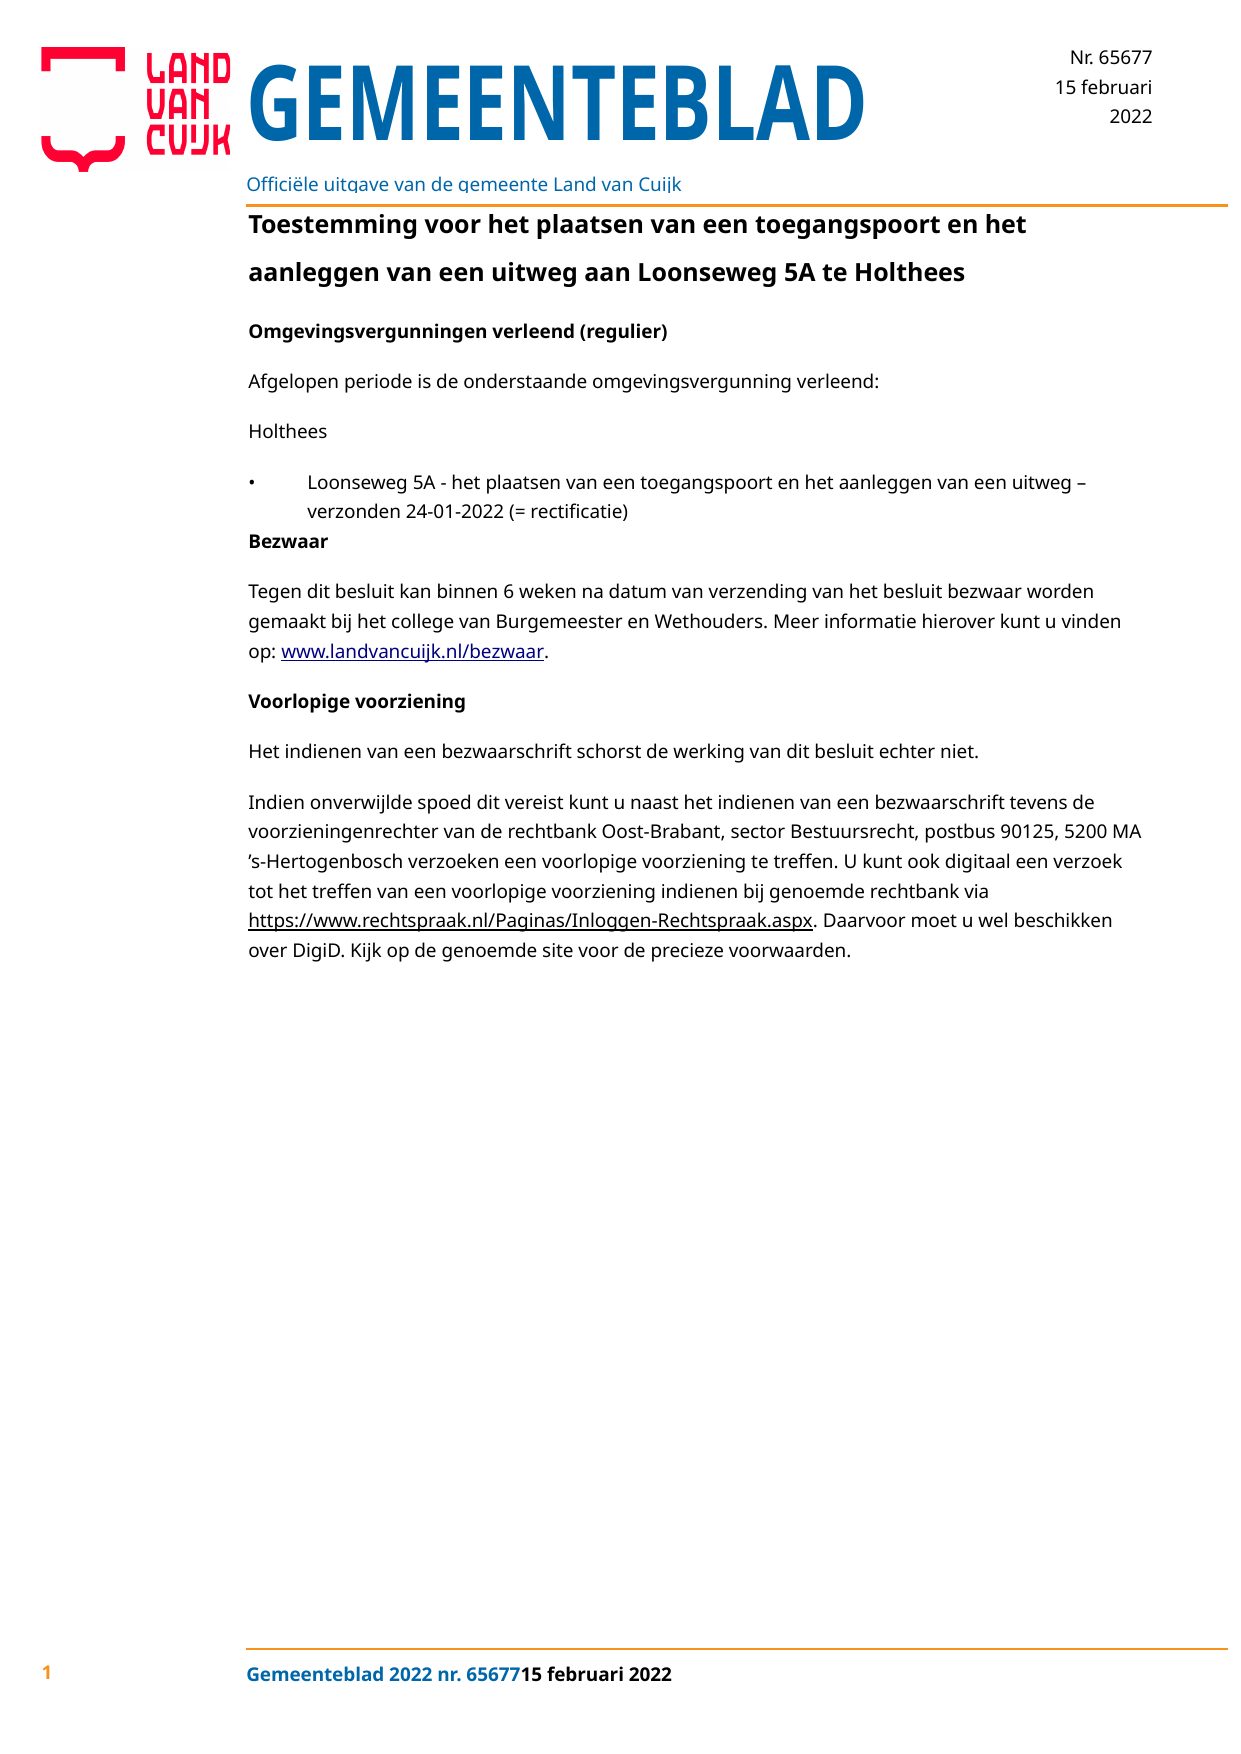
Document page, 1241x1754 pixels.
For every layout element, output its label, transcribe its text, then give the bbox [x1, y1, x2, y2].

text Het indienen van een bezwaarschrift schorst de werking van dit besluit echter niet. [248, 739, 1152, 764]
text Voorlopige voorziening [248, 688, 1152, 714]
text Tegen dit besluit kan binnen 6 weken na datum van verzending van het besluit bezwaar worden gemaakt bij het college van Burgemeester en Wethouders. Meer informatie hierover kunt u vinden op: www.landvancuijk.nl/bezwaar. [248, 579, 1152, 664]
text Indien onverwijlde spoed dit vereist kunt u naast het indienen van een bezwaarschrift tevens de voorzieningenrechter van de rechtbank Oost-Brabant, sector Bestuursrecht, postbus 90125, 5200 MA ’s-Hertogenbosch verzoeken een voorlopige voorziening te treffen. U kunt ook digitaal een verzoek tot het treffen van een voorlopige voorziening indienen bij genoemde rechtbank via https://www.rechtspraak.nl/Paginas/Inloggen-Rechtspraak.aspx. Daarvoor moet u wel beschikken over DigiD. Kijk op de genoemde site voor de precieze voorwaarden. [248, 789, 1152, 963]
text Afgelopen periode is de onderstaande omgevingsvergunning verleend: [248, 368, 1152, 394]
picture [41, 47, 231, 172]
text Bezwaar [248, 528, 1152, 554]
text Toestemming voor het plaatsen van een toegangspoort en het aanleggen van een uitweg aan Loonseweg 5A te Holthees [248, 207, 1152, 288]
list Loonseweg 5A - het plaatsen van een toegangspoort en het aanleggen van een uitweg – verzonden 24-01-2022 (= rectificatie) [248, 469, 1152, 524]
text Holthees [248, 419, 1152, 444]
text Omgevingsvergunningen verleend (regulier) [248, 318, 1152, 344]
